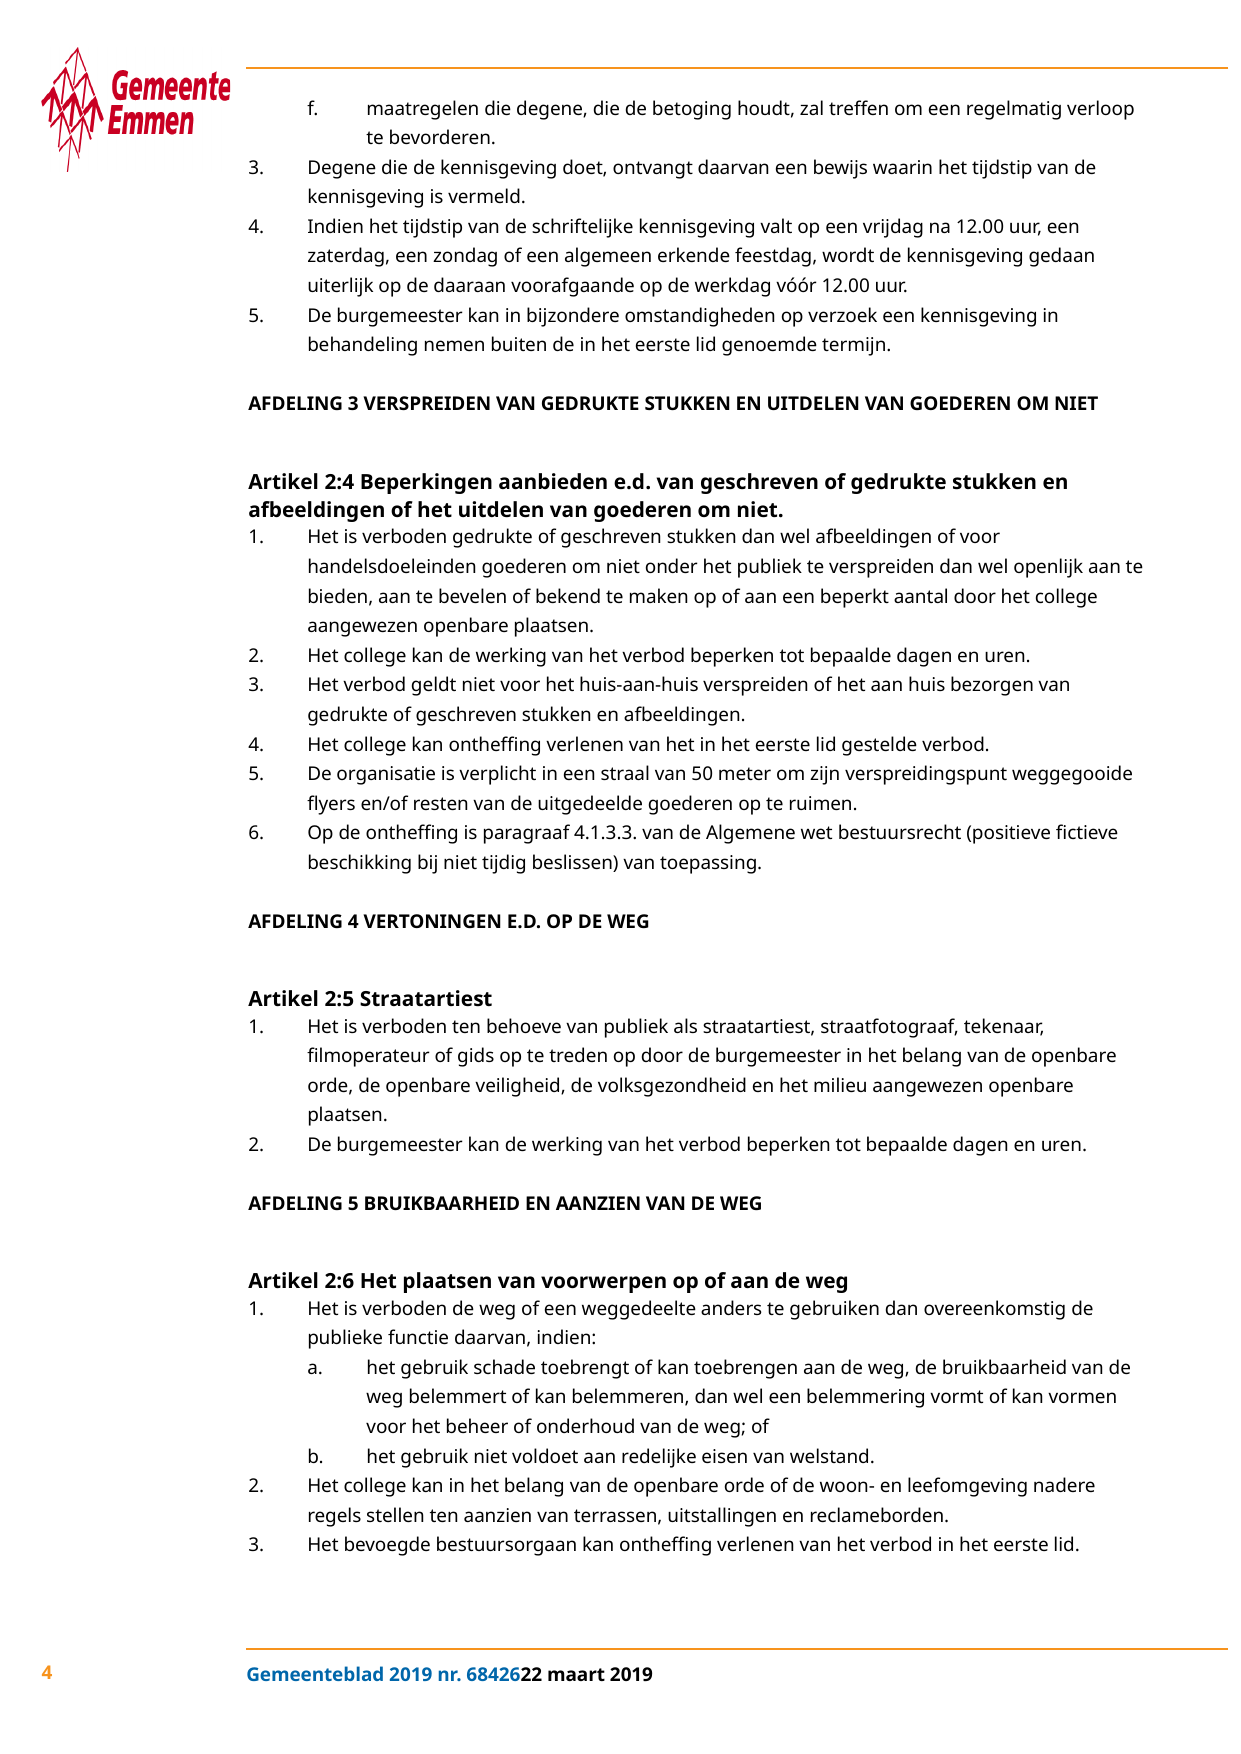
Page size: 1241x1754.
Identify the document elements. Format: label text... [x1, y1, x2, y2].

list Het college kan ontheffing verlenen van het in het eerste lid gestelde verbod. [248, 731, 1152, 756]
list maatregelen die degene, die de betoging houdt, zal treffen om een regelmatig verloop te bevorderen. [307, 95, 1152, 150]
list Het college kan de werking van het verbod beperken tot bepaalde dagen en uren. [248, 642, 1152, 668]
list Indien het tijdstip van de schriftelijke kennisgeving valt op een vrijdag na 12.00 uur, een zaterdag, een zondag of een algemeen erkende feestdag, wordt de kennisgeving gedaan uiterlijk op de daaraan voorafgaande op de werkdag vóór 12.00 uur. [248, 213, 1152, 298]
list De organisatie is verplicht in een straal van 50 meter om zijn verspreidingspunt weggegooide flyers en/of resten van de uitgedeelde goederen op te ruimen. [248, 760, 1152, 816]
list Op de ontheffing is paragraaf 4.1.3.3. van de Algemene wet bestuursrecht (positieve fictieve beschikking bij niet tijdig beslissen) van toepassing. [248, 819, 1152, 875]
list het gebruik niet voldoet aan redelijke eisen van welstand. [307, 1443, 1152, 1468]
list De burgemeester kan in bijzondere omstandigheden op verzoek een kennisgeving in behandeling nemen buiten de in het eerste lid genoemde termijn. [248, 302, 1152, 357]
list Het bevoegde bestuursorgaan kan ontheffing verlenen van het verbod in het eerste lid. [248, 1532, 1152, 1557]
text Artikel 2:6 Het plaatsen van voorwerpen op of aan de weg [248, 1266, 1152, 1295]
list Degene die de kennisgeving doet, ontvangt daarvan een bewijs waarin het tijdstip van de kennisgeving is vermeld. [248, 154, 1152, 209]
list De burgemeester kan de werking van het verbod beperken tot bepaalde dagen en uren. [248, 1131, 1152, 1157]
text AFDELING 3 VERSPREIDEN VAN GEDRUKTE STUKKEN EN UITDELEN VAN GOEDEREN OM NIET [248, 391, 1152, 416]
list Het is verboden de weg of een weggedeelte anders te gebruiken dan overeenkomstig de publieke functie daarvan, indien: [248, 1295, 1152, 1350]
list het gebruik schade toebrengt of kan toebrengen aan de weg, de bruikbaarheid van de weg belemmert of kan belemmeren, dan wel een belemmering vormt of kan vormen voor het beheer of onderhoud van de weg; of [307, 1354, 1152, 1439]
text AFDELING 4 VERTONINGEN E.D. OP DE WEG [248, 908, 1152, 934]
text Artikel 2:4 Beperkingen aanbieden e.d. van geschreven of gedrukte stukken en afbeeldingen of het uitdelen van goederen om niet. [248, 467, 1152, 524]
picture [41, 47, 231, 172]
list Het is verboden gedrukte of geschreven stukken dan wel afbeeldingen of voor handelsdoeleinden goederen om niet onder het publiek te verspreiden dan wel openlijk aan te bieden, aan te bevelen of bekend te maken op of aan een beperkt aantal door het college aangewezen openbare plaatsen. [248, 524, 1152, 638]
list Het is verboden ten behoeve van publiek als straatartiest, straatfotograaf, tekenaar, filmoperateur of gids op te treden op door de burgemeester in het belang van de openbare orde, de openbare veiligheid, de volksgezondheid en het milieu aangewezen openbare plaatsen. [248, 1013, 1152, 1127]
text AFDELING 5 BRUIKBAARHEID EN AANZIEN VAN DE WEG [248, 1190, 1152, 1216]
list Het college kan in het belang van de openbare orde of de woon- en leefomgeving nadere regels stellen ten aanzien van terrassen, uitstallingen en reclameborden. [248, 1472, 1152, 1528]
text Artikel 2:5 Straatartiest [248, 984, 1152, 1013]
list Het verbod geldt niet voor het huis-aan-huis verspreiden of het aan huis bezorgen van gedrukte of geschreven stukken en afbeeldingen. [248, 672, 1152, 727]
